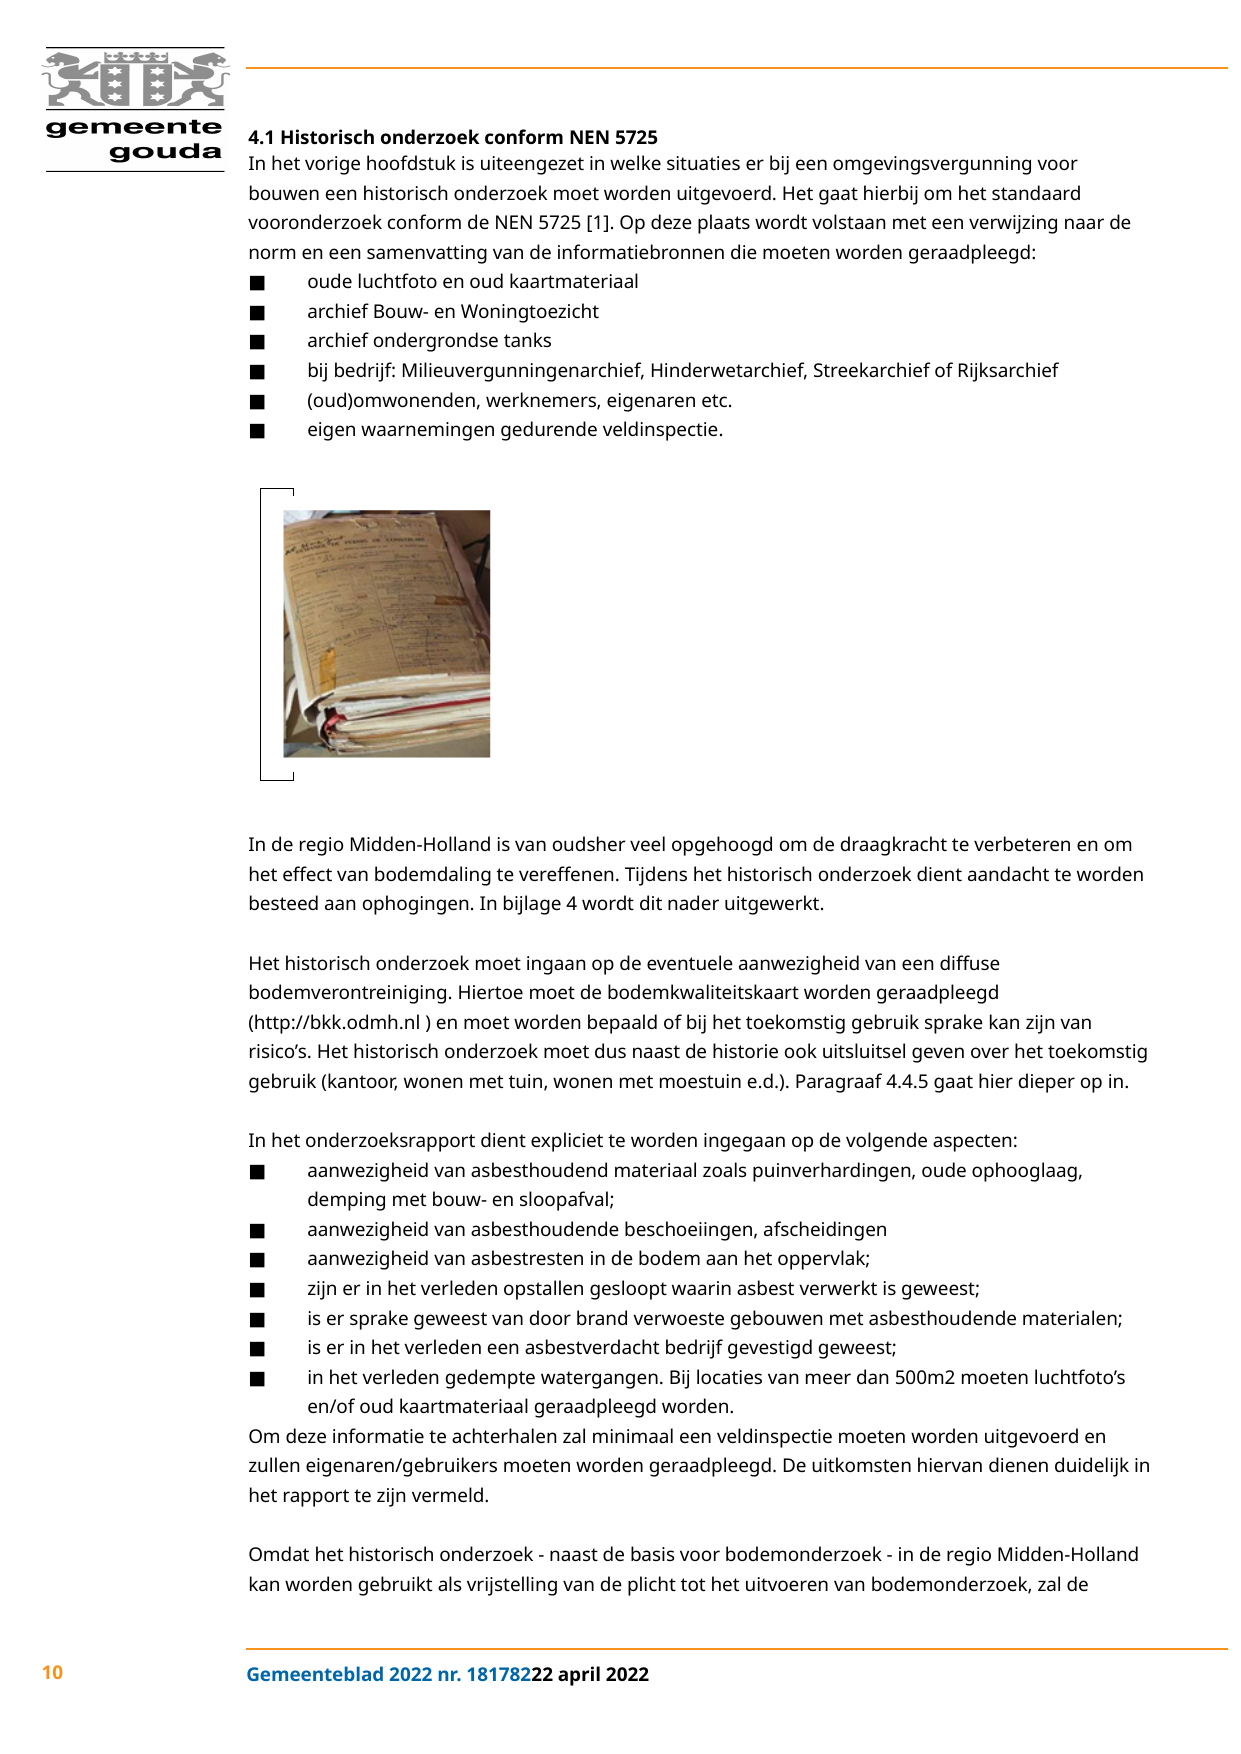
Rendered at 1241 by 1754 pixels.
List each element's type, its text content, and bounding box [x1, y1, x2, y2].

text In de regio Midden-Holland is van oudsher veel opgehoogd om de draagkracht te verbeteren en om het effect van bodemdaling te vereffenen. Tijdens het historisch onderzoek dient aandacht te worden besteed aan ophogingen. In bijlage 4 wordt dit nader uitgewerkt. [248, 831, 1152, 916]
list aanwezigheid van asbesthoudende beschoeiingen, afscheidingen [248, 1216, 1152, 1242]
list bij bedrijf: Milieuvergunningenarchief, Hinderwetarchief, Streekarchief of Rijksarchief [248, 357, 1152, 383]
list aanwezigheid van asbesthoudend materiaal zoals puinverhardingen, oude ophooglaag, demping met bouw- en sloopafval; [248, 1157, 1152, 1212]
list zijn er in het verleden opstallen gesloopt waarin asbest verwerkt is geweest; [248, 1275, 1152, 1301]
list in het verleden gedempte watergangen. Bij locaties van meer dan 500m2 moeten luchtfoto’s en/of oud kaartmateriaal geraadpleegd worden. [248, 1364, 1152, 1419]
list is er sprake geweest van door brand verwoeste gebouwen met asbesthoudende materialen; [248, 1305, 1152, 1331]
list archief ondergrondse tanks [248, 328, 1152, 353]
text Het historisch onderzoek moet ingaan op de eventuele aanwezigheid van een diffuse bodemverontreiniging. Hiertoe moet de bodemkwaliteitskaart worden geraadpleegd (http://bkk.odmh.nl ) en moet worden bepaald of bij het toekomstig gebruik sprake kan zijn van risico’s. Het historisch onderzoek moet dus naast de historie ook uitsluitsel geven over het toekomstig gebruik (kantoor, wonen met tuin, wonen met moestuin e.d.). Paragraaf 4.4.5 gaat hier dieper op in. [248, 950, 1152, 1094]
text Om deze informatie te achterhalen zal minimaal een veldinspectie moeten worden uitgevoerd en zullen eigenaren/gebruikers moeten worden geraadpleegd. De uitkomsten hiervan dienen duidelijk in het rapport te zijn vermeld. [248, 1423, 1152, 1508]
text Omdat het historisch onderzoek - naast de basis voor bodemonderzoek - in de regio Midden-Holland kan worden gebruikt als vrijstelling van de plicht tot het uitvoeren van bodemonderzoek, zal de [248, 1541, 1152, 1597]
picture [268, 496, 505, 772]
text In het onderzoeksrapport dient expliciet te worden ingegaan op de volgende aspecten: [248, 1127, 1152, 1153]
list eigen waarnemingen gedurende veldinspectie. [248, 416, 1152, 442]
picture [41, 47, 231, 172]
text In het vorige hoofdstuk is uiteengezet in welke situaties er bij een omgevingsvergunning voor bouwen een historisch onderzoek moet worden uitgevoerd. Het gaat hierbij om het standaard vooronderzoek conform de NEN 5725 [1]. Op deze plaats wordt volstaan met een verwijzing naar de norm en een samenvatting van de informatiebronnen die moeten worden geraadpleegd: [248, 150, 1152, 264]
list oude luchtfoto en oud kaartmateriaal [248, 268, 1152, 294]
list (oud)omwonenden, werknemers, eigenaren etc. [248, 387, 1152, 412]
text 4.1 Historisch onderzoek conform NEN 5725 [248, 124, 1152, 150]
list aanwezigheid van asbestresten in de bodem aan het oppervlak; [248, 1246, 1152, 1271]
list archief Bouw- en Woningtoezicht [248, 298, 1152, 324]
list is er in het verleden een asbestverdacht bedrijf gevestigd geweest; [248, 1334, 1152, 1360]
